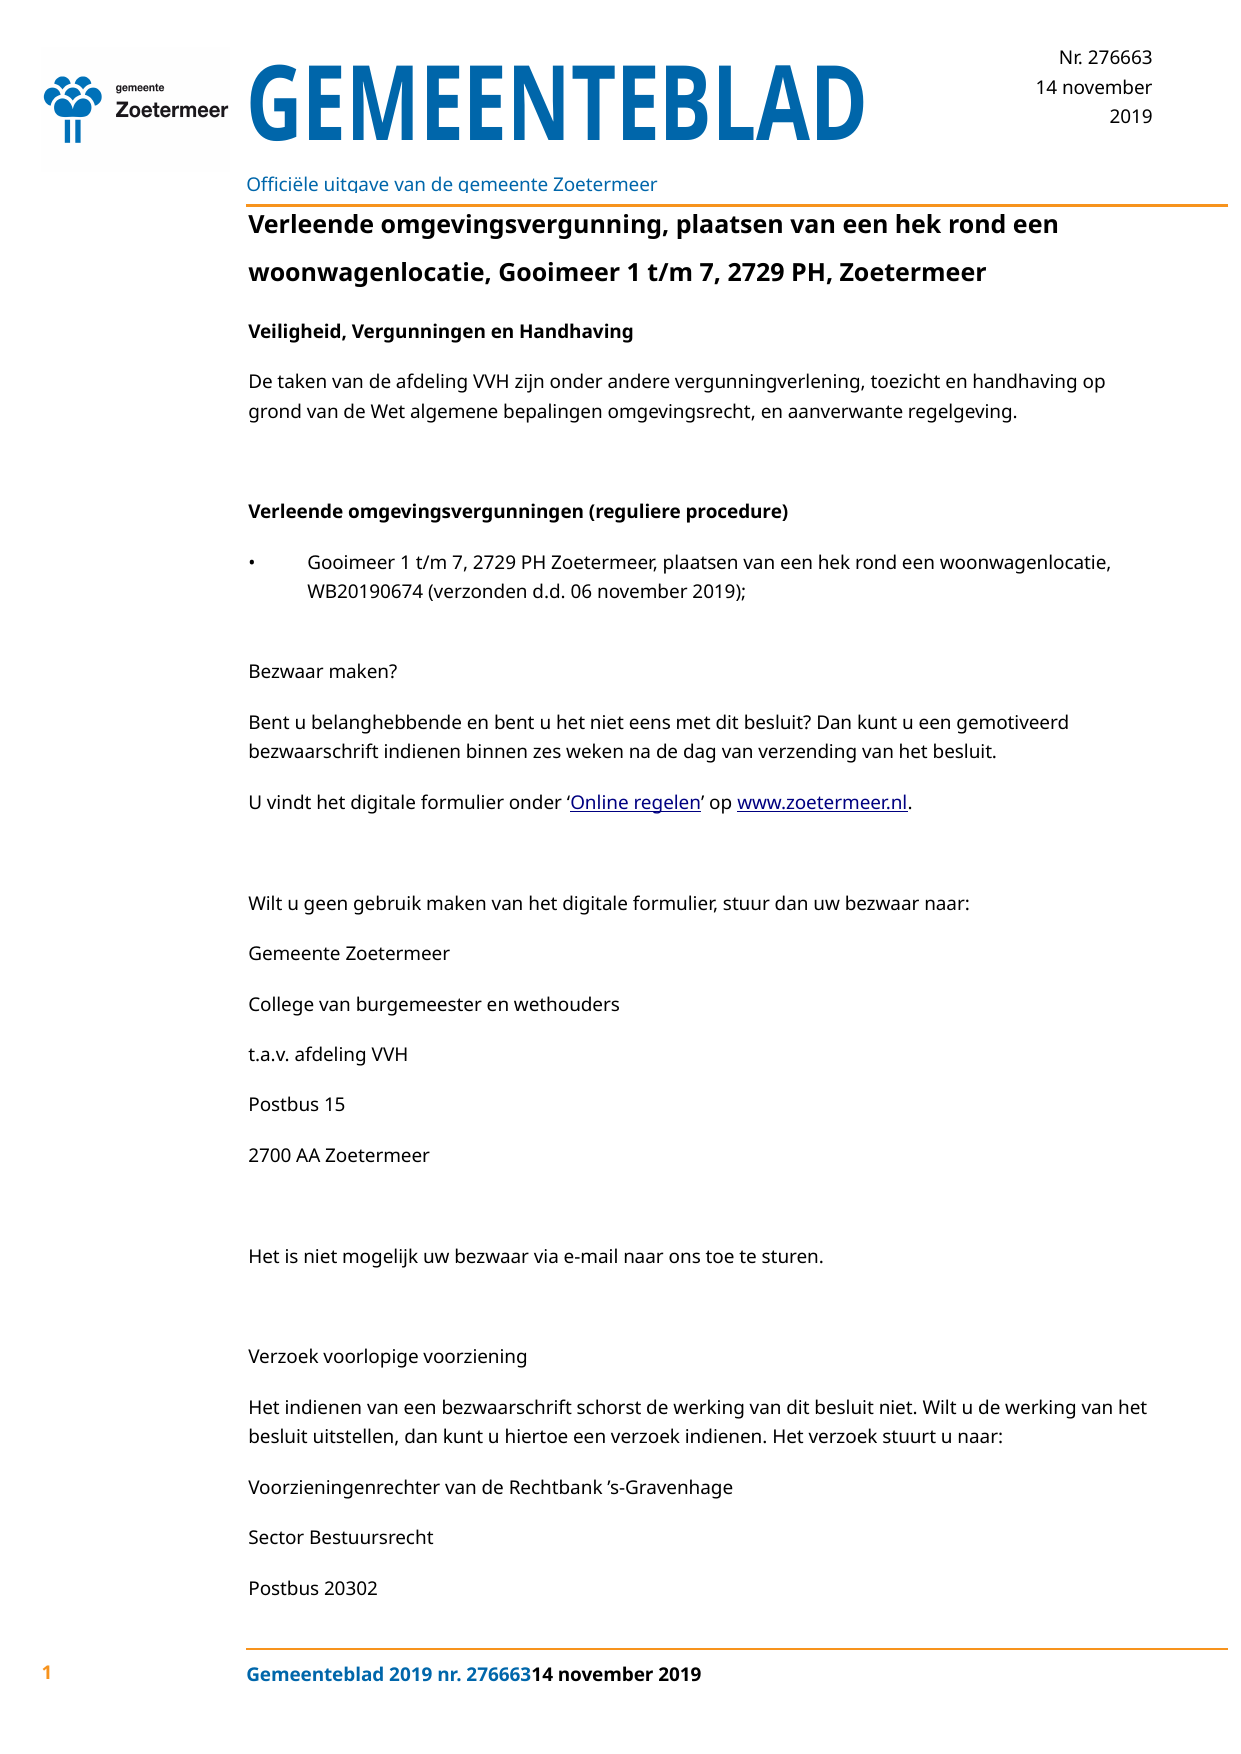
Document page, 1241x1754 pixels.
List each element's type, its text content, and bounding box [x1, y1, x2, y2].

text Wilt u geen gebruik maken van het digitale formulier, stuur dan uw bezwaar naar: [248, 890, 1152, 916]
text Het indienen van een bezwaarschrift schorst de werking van dit besluit niet. Wilt u de werking van het besluit uitstellen, dan kunt u hiertoe een verzoek indienen. Het verzoek stuurt u naar: [248, 1394, 1152, 1449]
text Sector Bestuursrecht [248, 1524, 1152, 1550]
picture [41, 47, 231, 172]
text Voorzieningenrechter van de Rechtbank ’s-Gravenhage [248, 1474, 1152, 1500]
text Verzoek voorlopige voorziening [248, 1344, 1152, 1369]
text College van burgemeester en wethouders [248, 991, 1152, 1017]
text Bezwaar maken? [248, 659, 1152, 684]
list Gooimeer 1 t/m 7, 2729 PH Zoetermeer, plaatsen van een hek rond een woonwagenlocatie, WB20190674 (verzonden d.d. 06 november 2019); [248, 549, 1152, 604]
text Postbus 20302 [248, 1575, 1152, 1601]
text Verleende omgevingsvergunningen (reguliere procedure) [248, 499, 1152, 524]
text U vindt het digitale formulier onder ‘Online regelen’ op www.zoetermeer.nl. [248, 789, 1152, 815]
text Het is niet mogelijk uw bezwaar via e-mail naar ons toe te sturen. [248, 1243, 1152, 1269]
text Postbus 15 [248, 1092, 1152, 1117]
text Veiligheid, Vergunningen en Handhaving [248, 318, 1152, 344]
text 2700 AA Zoetermeer [248, 1142, 1152, 1168]
text t.a.v. afdeling VVH [248, 1041, 1152, 1067]
text Gemeente Zoetermeer [248, 940, 1152, 966]
text Bent u belanghebbende en bent u het niet eens met dit besluit? Dan kunt u een gemotiveerd bezwaarschrift indienen binnen zes weken na de dag van verzending van het besluit. [248, 709, 1152, 764]
text De taken van de afdeling VVH zijn onder andere vergunningverlening, toezicht en handhaving op grond van de Wet algemene bepalingen omgevingsrecht, en aanverwante regelgeving. [248, 368, 1152, 424]
text Verleende omgevingsvergunning, plaatsen van een hek rond een woonwagenlocatie, Gooimeer 1 t/m 7, 2729 PH, Zoetermeer [248, 207, 1152, 288]
